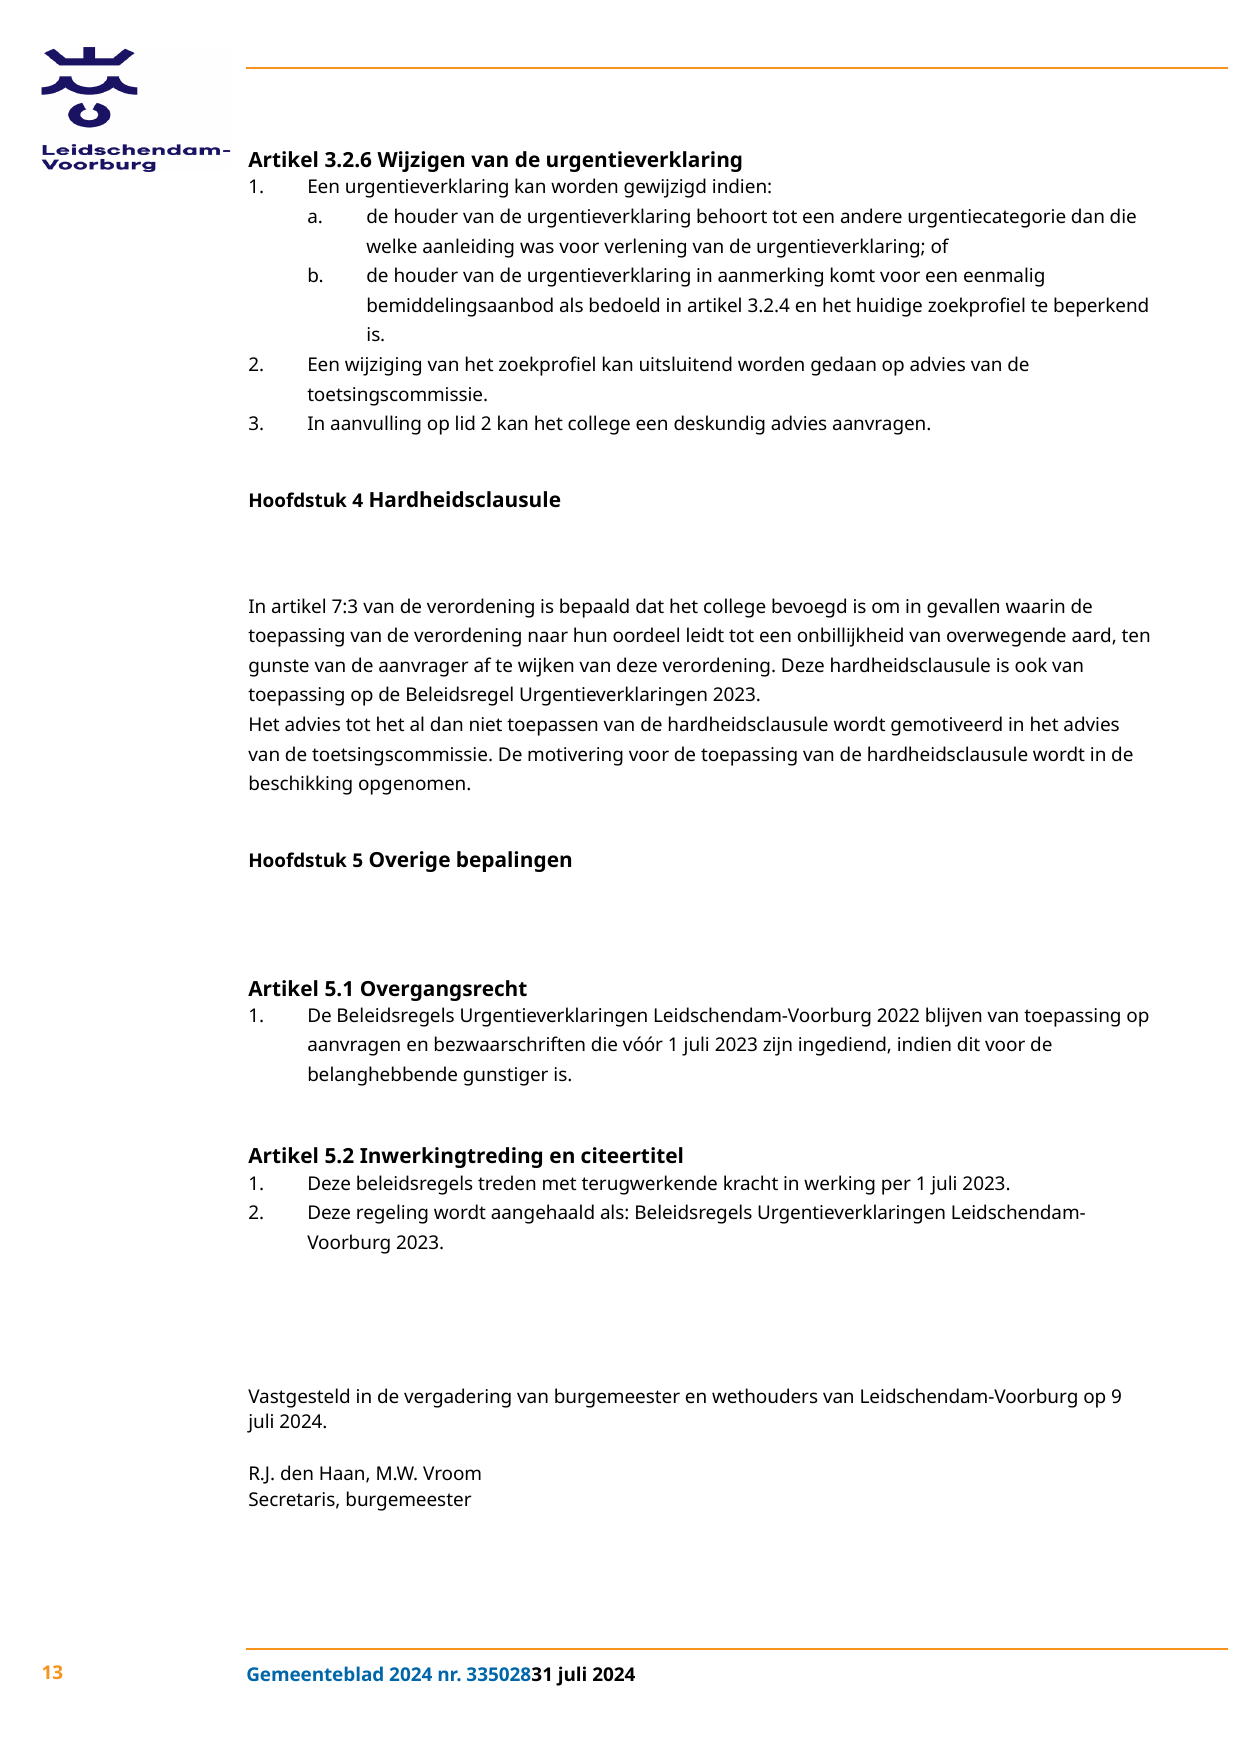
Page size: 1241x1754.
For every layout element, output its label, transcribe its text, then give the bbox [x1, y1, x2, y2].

text Hoofdstuk 5 Overige bepalingen [248, 846, 1152, 874]
list In aanvulling op lid 2 kan het college een deskundig advies aanvragen. [248, 410, 1152, 436]
text Hoofdstuk 4 Hardheidsclausule [248, 486, 1152, 514]
text In artikel 7:3 van de verordening is bepaald dat het college bevoegd is om in gevallen waarin de toepassing van de verordening naar hun oordeel leidt tot een onbillijkheid van overwegende aard, ten gunste van de aanvrager af te wijken van deze verordening. Deze hardheidsclausule is ook van toepassing op de Beleidsregel Urgentieverklaringen 2023. [248, 593, 1152, 707]
text Vastgesteld in de vergadering van burgemeester en wethouders van Leidschendam-Voorburg op 9 juli 2024. [248, 1383, 1152, 1434]
list Deze regeling wordt aangehaald als: Beleidsregels Urgentieverklaringen Leidschendam-Voorburg 2023. [248, 1199, 1152, 1254]
text Artikel 5.1 Overgangsrecht [248, 974, 1152, 1002]
text R.J. den Haan, M.W. Vroom [248, 1460, 1152, 1486]
text Artikel 5.2 Inwerkingtreding en citeertitel [248, 1141, 1152, 1170]
picture [41, 47, 231, 172]
text Artikel 3.2.6 Wijzigen van de urgentieverklaring [248, 145, 1152, 174]
list De Beleidsregels Urgentieverklaringen Leidschendam-Voorburg 2022 blijven van toepassing op aanvragen en bezwaarschriften die vóór 1 juli 2023 zijn ingediend, indien dit voor de belanghebbende gunstiger is. [248, 1002, 1152, 1087]
text Het advies tot het al dan niet toepassen van de hardheidsclausule wordt gemotiveerd in het advies van de toetsingscommissie. De motivering voor de toepassing van de hardheidsclausule wordt in de beschikking opgenomen. [248, 711, 1152, 796]
list Een wijziging van het zoekprofiel kan uitsluitend worden gedaan op advies van de toetsingscommissie. [248, 351, 1152, 406]
list Deze beleidsregels treden met terugwerkende kracht in werking per 1 juli 2023. [248, 1170, 1152, 1195]
text Secretaris, burgemeester [248, 1486, 1152, 1512]
list Een urgentieverklaring kan worden gewijzigd indien: [248, 174, 1152, 199]
list de houder van de urgentieverklaring behoort tot een andere urgentiecategorie dan die welke aanleiding was voor verlening van de urgentieverklaring; of [307, 203, 1152, 258]
list de houder van de urgentieverklaring in aanmerking komt voor een eenmalig bemiddelingsaanbod als bedoeld in artikel 3.2.4 en het huidige zoekprofiel te beperkend is. [307, 262, 1152, 347]
